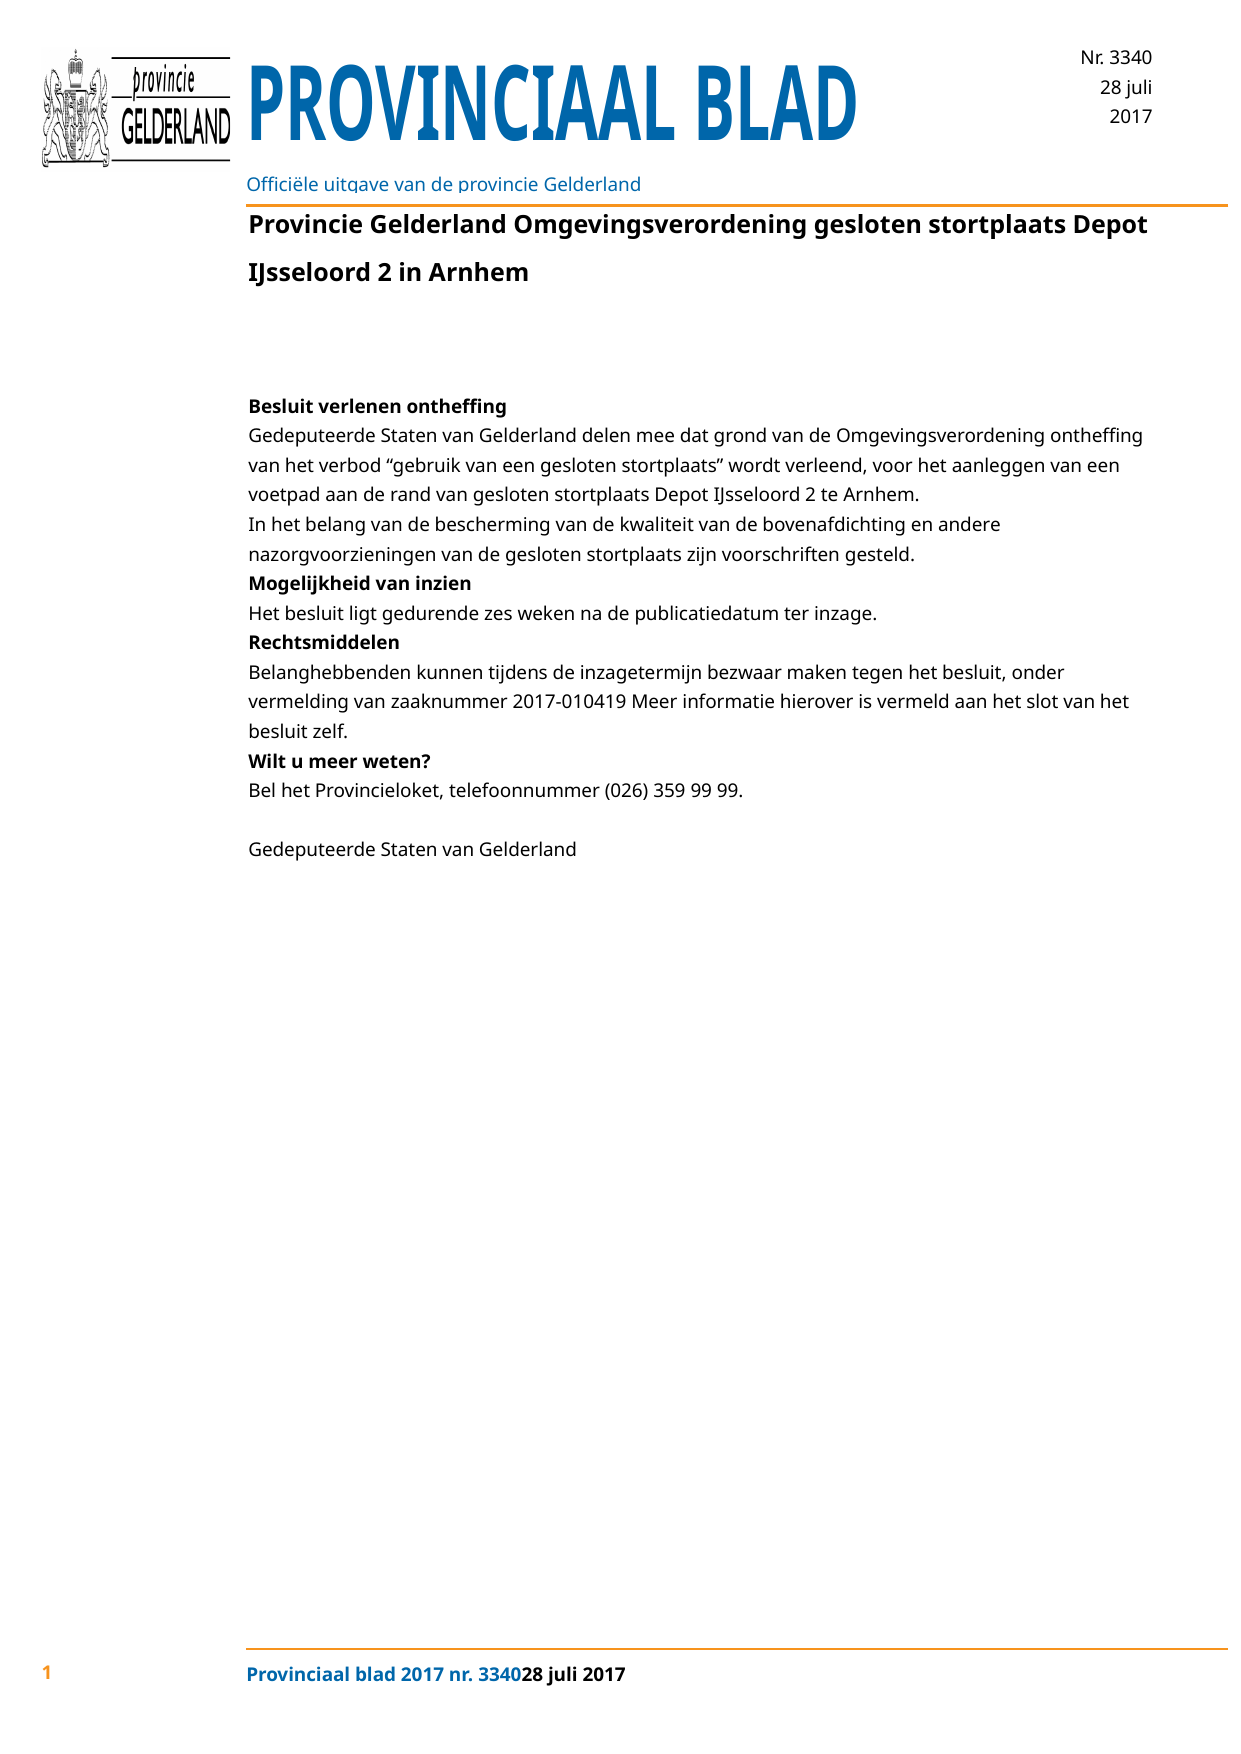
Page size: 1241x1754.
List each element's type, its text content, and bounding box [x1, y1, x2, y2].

text Wilt u meer weten? [248, 748, 1152, 774]
text Gedeputeerde Staten van Gelderland [248, 837, 1152, 862]
text nazorgvoorzieningen van de gesloten stortplaats zijn voorschriften gesteld. [248, 541, 1152, 567]
text Rechtsmiddelen [248, 629, 1152, 655]
text Besluit verlenen ontheffing [248, 393, 1152, 419]
text Belanghebbenden kunnen tijdens de inzagetermijn bezwaar maken tegen het besluit, onder vermelding van zaaknummer 2017-010419 Meer informatie hierover is vermeld aan het slot van het besluit zelf. [248, 659, 1152, 744]
text Mogelijkheid van inzien [248, 570, 1152, 596]
text Gedeputeerde Staten van Gelderland delen mee dat grond van de Omgevingsverordening ontheffing van het verbod “gebruik van een gesloten stortplaats” wordt verleend, voor het aanleggen van een voetpad aan de rand van gesloten stortplaats Depot IJsseloord 2 te Arnhem. [248, 422, 1152, 507]
text In het belang van de bescherming van de kwaliteit van de bovenafdichting en andere [248, 511, 1152, 537]
picture [41, 47, 231, 172]
text Bel het Provincieloket, telefoonnummer (026) 359 99 99. [248, 777, 1152, 803]
text Provincie Gelderland Omgevingsverordening gesloten stortplaats Depot IJsseloord 2 in Arnhem [248, 207, 1152, 288]
text Het besluit ligt gedurende zes weken na de publicatiedatum ter inzage. [248, 600, 1152, 626]
